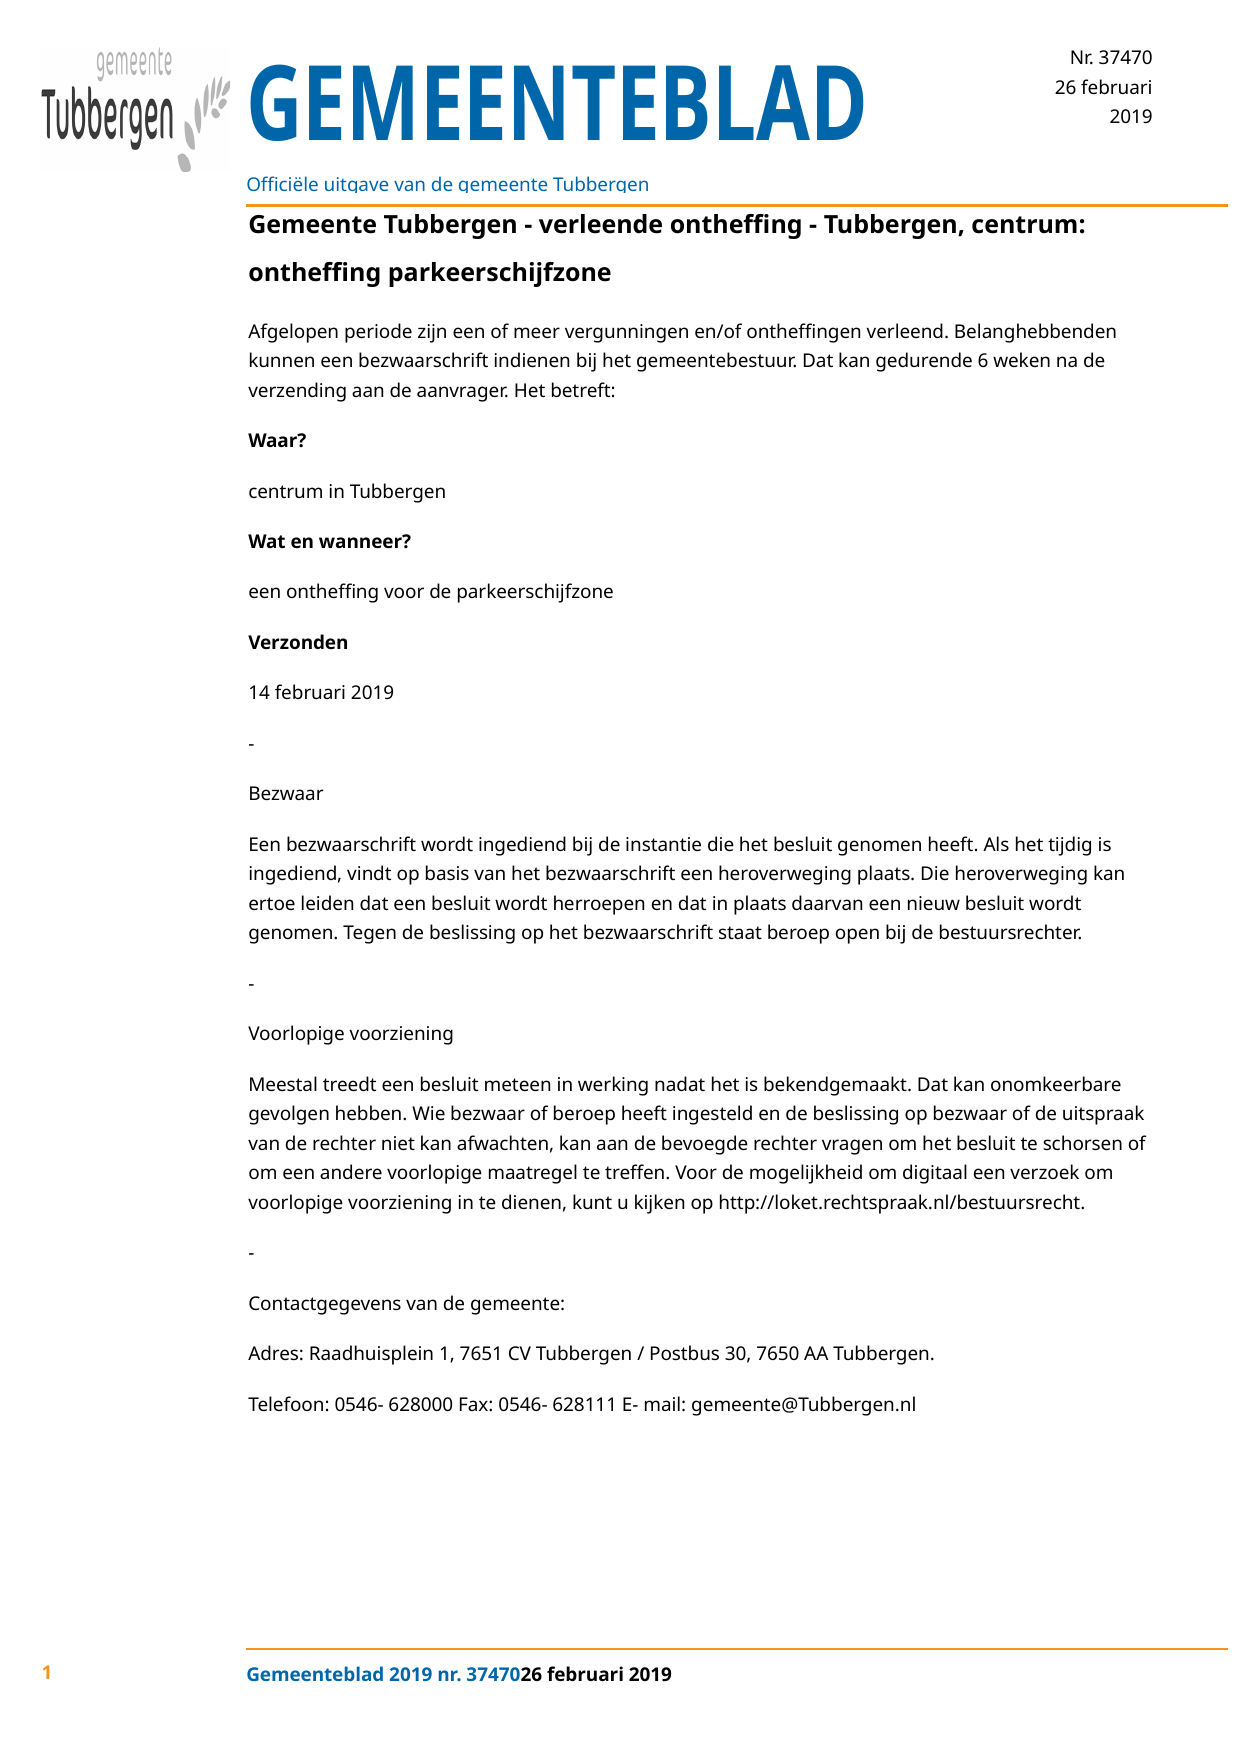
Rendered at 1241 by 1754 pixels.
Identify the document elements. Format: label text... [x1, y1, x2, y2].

text Adres: Raadhuisplein 1, 7651 CV Tubbergen / Postbus 30, 7650 AA Tubbergen. [248, 1340, 1152, 1366]
text Meestal treedt een besluit meteen in werking nadat het is bekendgemaakt. Dat kan onomkeerbare gevolgen hebben. Wie bezwaar of beroep heeft ingesteld en de beslissing op bezwaar of de uitspraak van de rechter niet kan afwachten, kan aan de bevoegde rechter vragen om het besluit te schorsen of om een andere voorlopige maatregel te treffen. Voor de mogelijkheid om digitaal een verzoek om voorlopige voorziening in te dienen, kunt u kijken op http://loket.rechtspraak.nl/bestuursrecht. [248, 1071, 1152, 1215]
text een ontheffing voor de parkeerschijfzone [248, 579, 1152, 604]
text Wat en wanneer? [248, 528, 1152, 554]
text Telefoon: 0546- 628000 Fax: 0546- 628111 E- mail: gemeente@Tubbergen.nl [248, 1391, 1152, 1417]
text Een bezwaarschrift wordt ingediend bij de instantie die het besluit genomen heeft. Als het tijdig is ingediend, vindt op basis van het bezwaarschrift een heroverweging plaats. Die heroverweging kan ertoe leiden dat een besluit wordt herroepen en dat in plaats daarvan een nieuw besluit wordt genomen. Tegen de beslissing op het bezwaarschrift staat beroep open bij de bestuursrechter. [248, 831, 1152, 945]
text Afgelopen periode zijn een of meer vergunningen en/of ontheffingen verleend. Belanghebbenden kunnen een bezwaarschrift indienen bij het gemeentebestuur. Dat kan gedurende 6 weken na de verzending aan de aanvrager. Het betreft: [248, 318, 1152, 403]
text - [248, 730, 1152, 756]
text - [248, 1239, 1152, 1265]
text Gemeente Tubbergen - verleende ontheffing - Tubbergen, centrum: ontheffing parkeerschijfzone [248, 207, 1152, 288]
picture [41, 47, 231, 172]
text Contactgegevens van de gemeente: [248, 1290, 1152, 1316]
text Waar? [248, 427, 1152, 453]
text centrum in Tubbergen [248, 478, 1152, 504]
text Bezwaar [248, 780, 1152, 806]
text - [248, 970, 1152, 996]
text Verzonden [248, 629, 1152, 655]
text Voorlopige voorziening [248, 1020, 1152, 1046]
text 14 februari 2019 [248, 679, 1152, 705]
